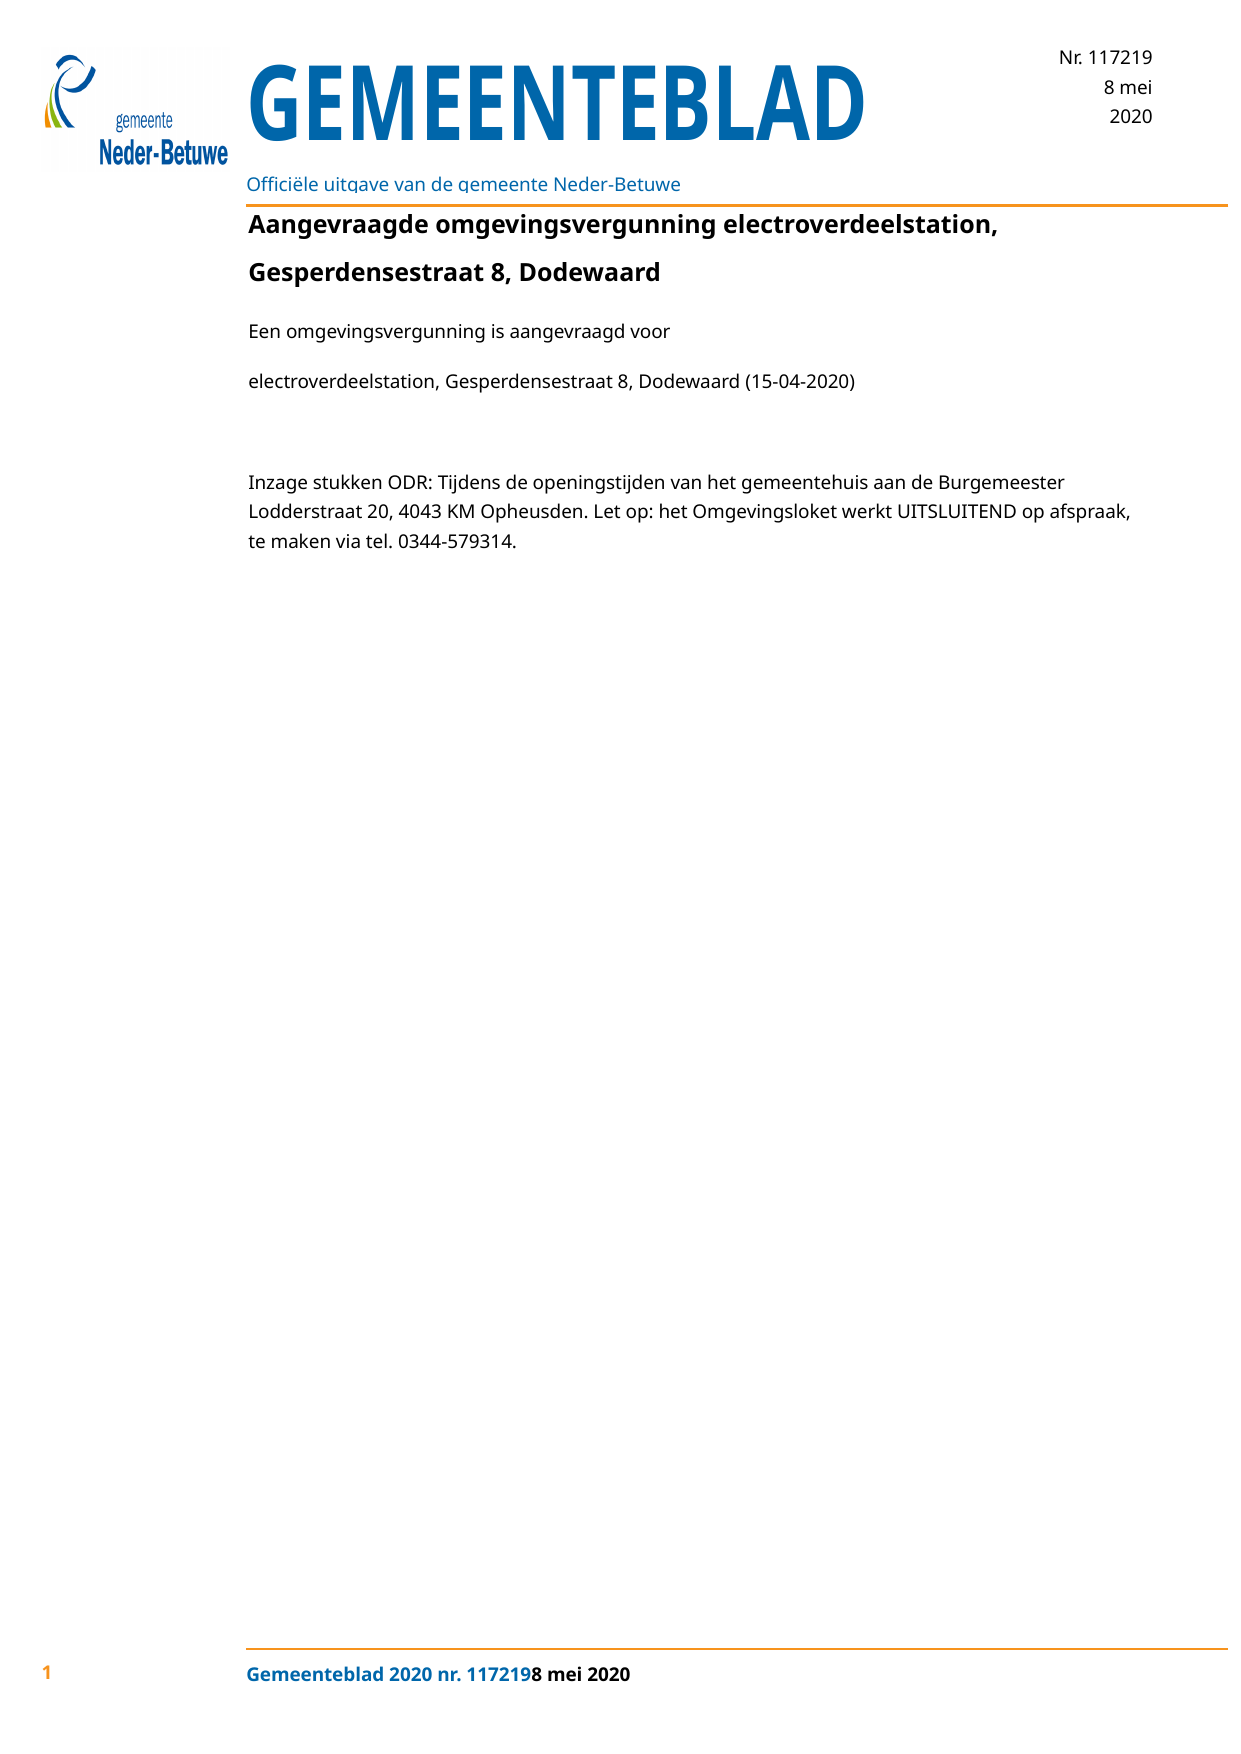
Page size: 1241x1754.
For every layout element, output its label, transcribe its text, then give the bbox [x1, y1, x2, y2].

text Aangevraagde omgevingsvergunning electroverdeelstation, Gesperdensestraat 8, Dodewaard [248, 207, 1152, 288]
picture [41, 47, 231, 172]
text electroverdeelstation, Gesperdensestraat 8, Dodewaard (15-04-2020) [248, 368, 1152, 394]
text Een omgevingsvergunning is aangevraagd voor [248, 318, 1152, 344]
text Inzage stukken ODR: Tijdens de openingstijden van het gemeentehuis aan de Burgemeester Lodderstraat 20, 4043 KM Opheusden. Let op: het Omgevingsloket werkt UITSLUITEND op afspraak, te maken via tel. 0344-579314. [248, 469, 1152, 554]
